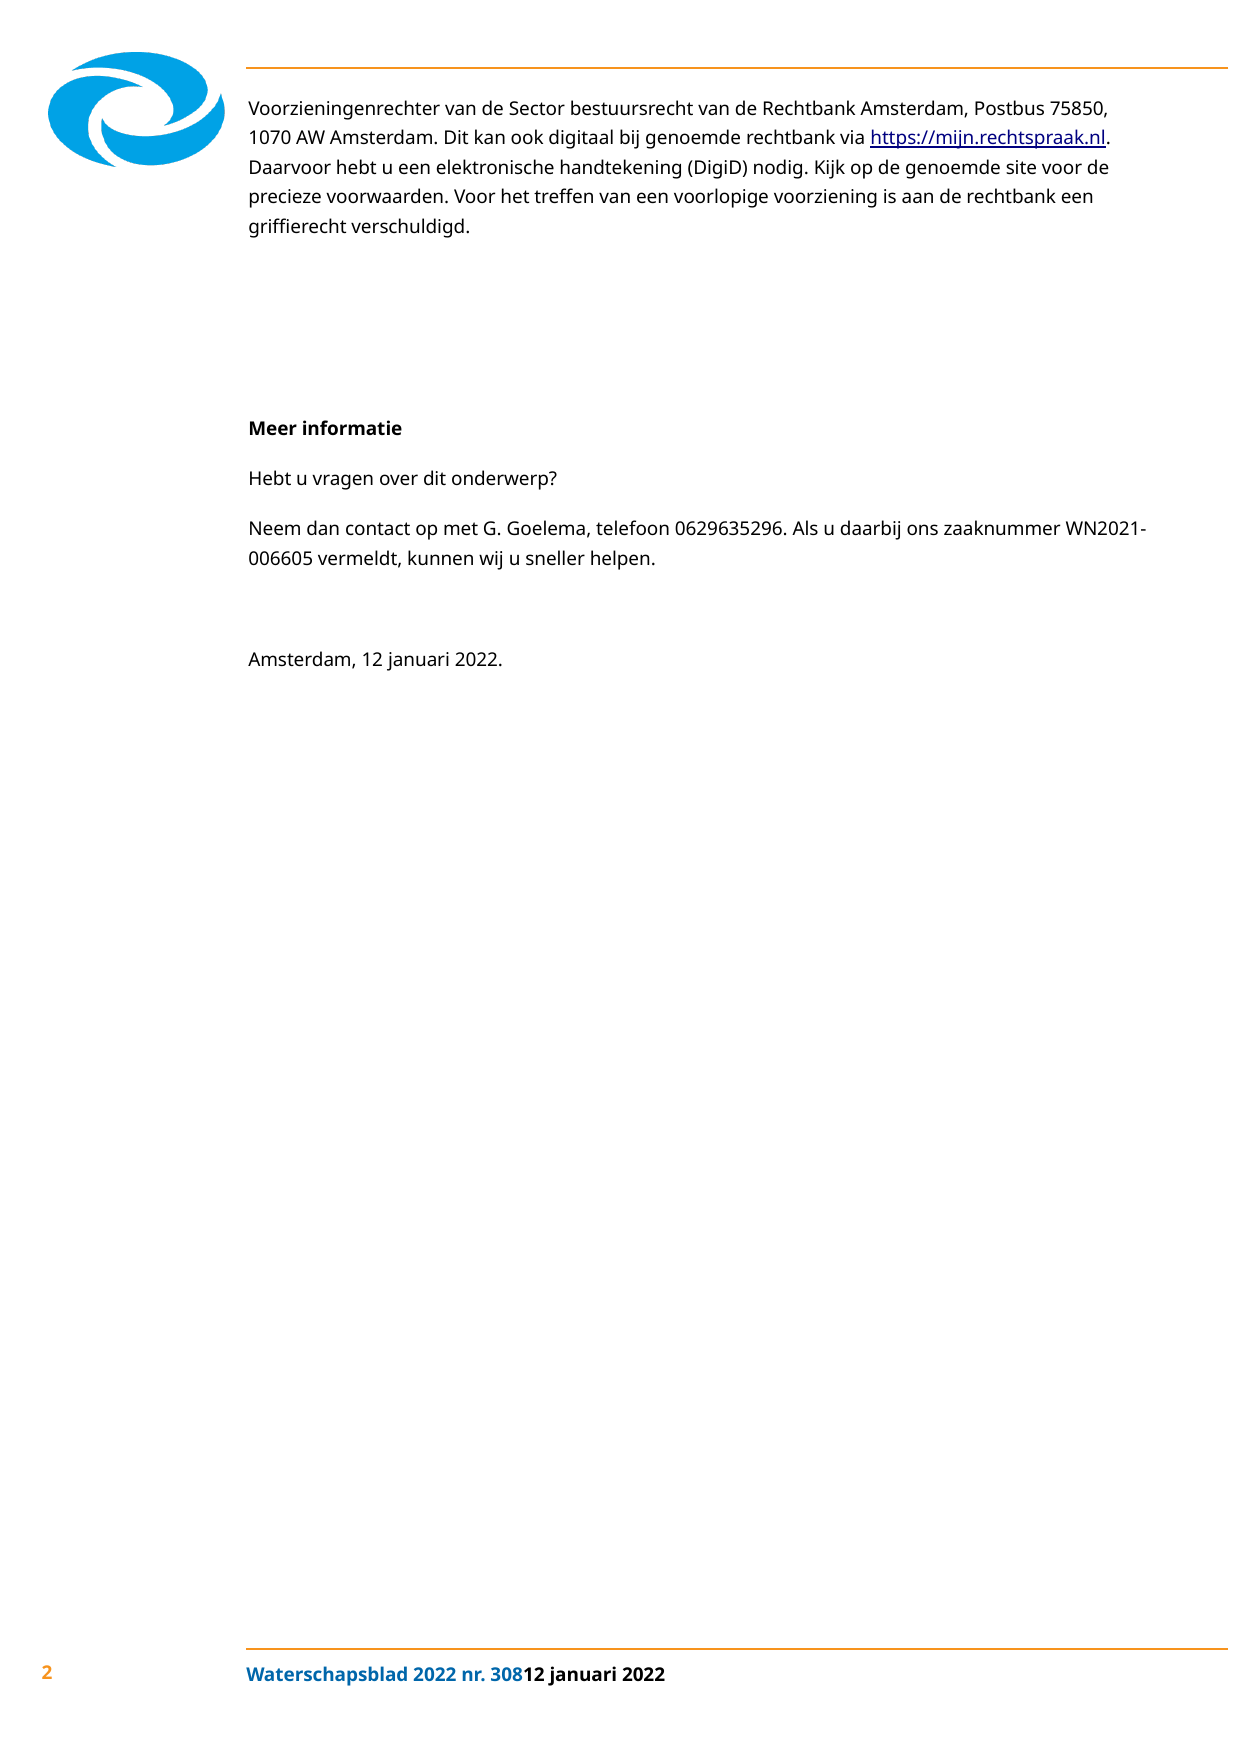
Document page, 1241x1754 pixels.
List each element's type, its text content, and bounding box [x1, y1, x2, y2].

text Amsterdam, 12 januari 2022. [248, 646, 1152, 672]
picture [41, 47, 231, 172]
text Neem dan contact op met G. Goelema, telefoon 0629635296. Als u daarbij ons zaaknummer WN2021-006605 vermeldt, kunnen wij u sneller helpen. [248, 516, 1152, 571]
text Meer informatie [248, 415, 1152, 441]
text Voorzieningenrechter van de Sector bestuursrecht van de Rechtbank Amsterdam, Postbus 75850, 1070 AW Amsterdam. Dit kan ook digitaal bij genoemde rechtbank via https://mijn.rechtspraak.nl. Daarvoor hebt u een elektronische handtekening (DigiD) nodig. Kijk op de genoemde site voor de precieze voorwaarden. Voor het treffen van een voorlopige voorziening is aan de rechtbank een griffierecht verschuldigd. [248, 95, 1152, 239]
text Hebt u vragen over dit onderwerp? [248, 465, 1152, 491]
